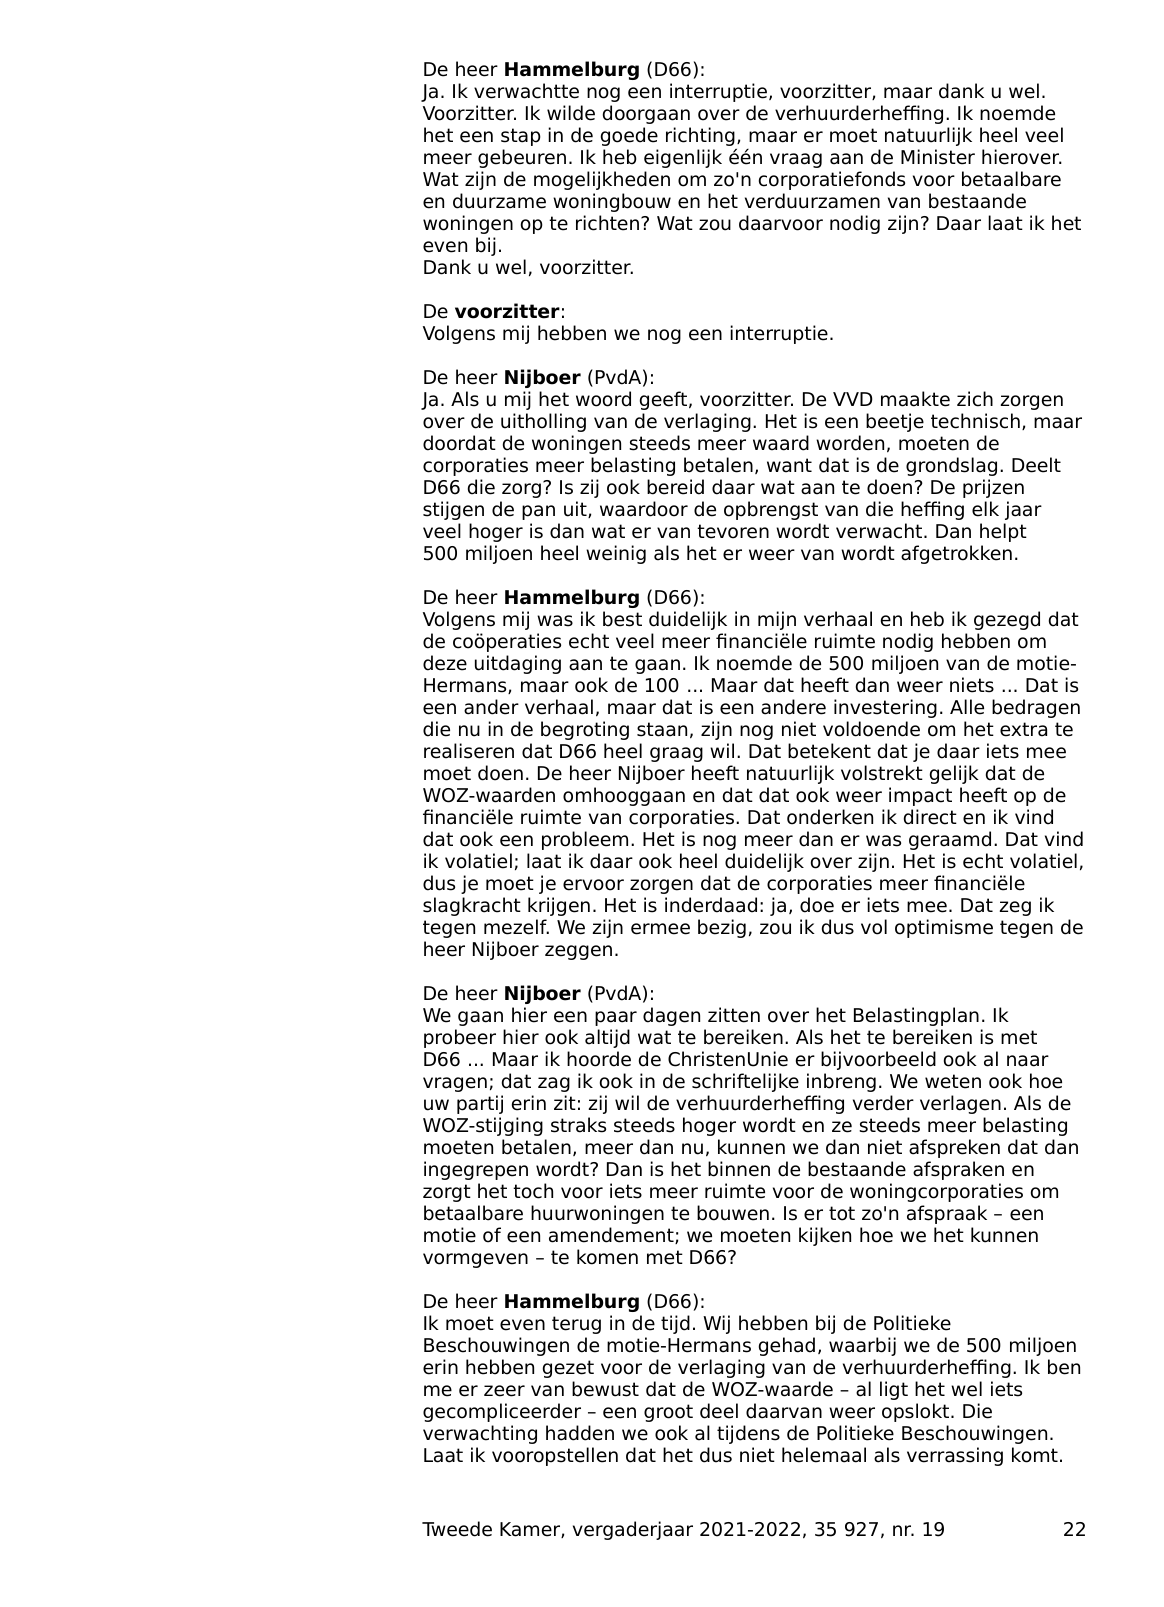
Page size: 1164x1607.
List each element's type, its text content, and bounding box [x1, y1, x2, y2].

text De heer Hammelburg (D66): [422, 1291, 1087, 1313]
text Ja. Als u mij het woord geeft, voorzitter. De VVD maakte zich zorgen over de uitholling van de verlaging. Het is een beetje technisch, maar doordat de woningen steeds meer waard worden, moeten de corporaties meer belasting betalen, want dat is de grondslag. Deelt D66 die zorg? Is zij ook bereid daar wat aan te doen? De prijzen stijgen de pan uit, waardoor de opbrengst van die heffing elk jaar veel hoger is dan wat er van tevoren wordt verwacht. Dan helpt 500 miljoen heel weinig als het er weer van wordt afgetrokken. [422, 389, 1087, 565]
text Dank u wel, voorzitter. [422, 257, 1087, 279]
text De voorzitter: [422, 301, 1087, 323]
text Ik moet even terug in de tijd. Wij hebben bij de Politieke Beschouwingen de motie-Hermans gehad, waarbij we de 500 miljoen erin hebben gezet voor de verlaging van de verhuurderheffing. Ik ben me er zeer van bewust dat de WOZ-waarde – al ligt het wel iets gecompliceerder – een groot deel daarvan weer opslokt. Die verwachting hadden we ook al tijdens de Politieke Beschouwingen. Laat ik vooropstellen dat het dus niet helemaal als verrassing komt. [422, 1313, 1087, 1467]
text Ja. Ik verwachtte nog een interruptie, voorzitter, maar dank u wel. [422, 81, 1087, 103]
text De heer Hammelburg (D66): [422, 587, 1087, 609]
text We gaan hier een paar dagen zitten over het Belastingplan. Ik probeer hier ook altijd wat te bereiken. Als het te bereiken is met D66 ... Maar ik hoorde de ChristenUnie er bijvoorbeeld ook al naar vragen; dat zag ik ook in de schriftelijke inbreng. We weten ook hoe uw partij erin zit: zij wil de verhuurderheffing verder verlagen. Als de WOZ-stijging straks steeds hoger wordt en ze steeds meer belasting moeten betalen, meer dan nu, kunnen we dan niet afspreken dat dan ingegrepen wordt? Dan is het binnen de bestaande afspraken en zorgt het toch voor iets meer ruimte voor de woningcorporaties om betaalbare huurwoningen te bouwen. Is er tot zo'n afspraak – een motie of een amendement; we moeten kijken hoe we het kunnen vormgeven – te komen met D66? [422, 1005, 1087, 1269]
text De heer Nijboer (PvdA): [422, 367, 1087, 389]
text Volgens mij hebben we nog een interruptie. [422, 323, 1087, 345]
text Voorzitter. Ik wilde doorgaan over de verhuurderheffing. Ik noemde het een stap in de goede richting, maar er moet natuurlijk heel veel meer gebeuren. Ik heb eigenlijk één vraag aan de Minister hierover. Wat zijn de mogelijkheden om zo'n corporatiefonds voor betaalbare en duurzame woningbouw en het verduurzamen van bestaande woningen op te richten? Wat zou daarvoor nodig zijn? Daar laat ik het even bij. [422, 103, 1087, 257]
text De heer Hammelburg (D66): [422, 59, 1087, 81]
text De heer Nijboer (PvdA): [422, 983, 1087, 1005]
text Volgens mij was ik best duidelijk in mijn verhaal en heb ik gezegd dat de coöperaties echt veel meer financiële ruimte nodig hebben om deze uitdaging aan te gaan. Ik noemde de 500 miljoen van de motie-Hermans, maar ook de 100 ... Maar dat heeft dan weer niets ... Dat is een ander verhaal, maar dat is een andere investering. Alle bedragen die nu in de begroting staan, zijn nog niet voldoende om het extra te realiseren dat D66 heel graag wil. Dat betekent dat je daar iets mee moet doen. De heer Nijboer heeft natuurlijk volstrekt gelijk dat de WOZ-waarden omhooggaan en dat dat ook weer impact heeft op de financiële ruimte van corporaties. Dat onderken ik direct en ik vind dat ook een probleem. Het is nog meer dan er was geraamd. Dat vind ik volatiel; laat ik daar ook heel duidelijk over zijn. Het is echt volatiel, dus je moet je ervoor zorgen dat de corporaties meer financiële slagkracht krijgen. Het is inderdaad: ja, doe er iets mee. Dat zeg ik tegen mezelf. We zijn ermee bezig, zou ik dus vol optimisme tegen de heer Nijboer zeggen. [422, 609, 1087, 961]
